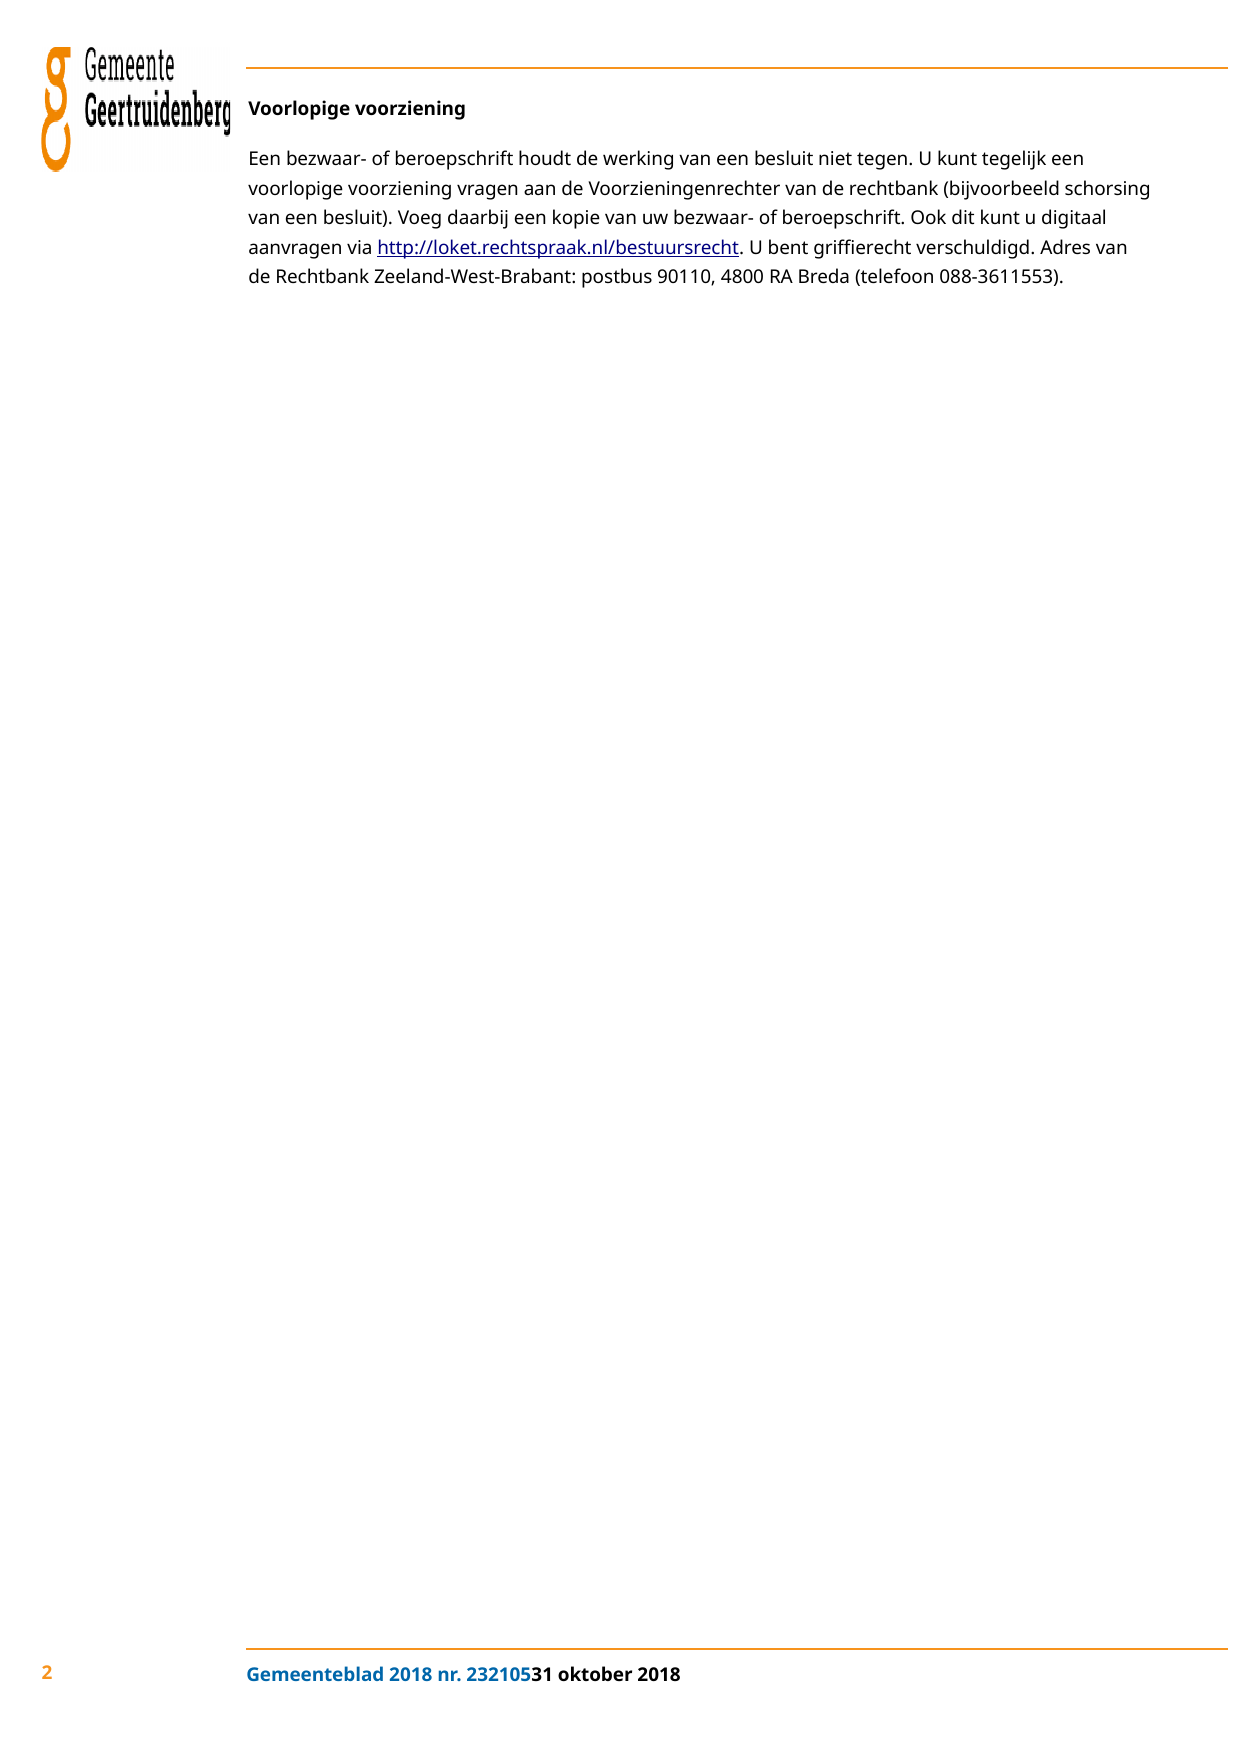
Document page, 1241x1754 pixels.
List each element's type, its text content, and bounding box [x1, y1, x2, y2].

text Een bezwaar- of beroepschrift houdt de werking van een besluit niet tegen. U kunt tegelijk een voorlopige voorziening vragen aan de Voorzieningenrechter van de rechtbank (bijvoorbeeld schorsing van een besluit). Voeg daarbij een kopie van uw bezwaar- of beroepschrift. Ook dit kunt u digitaal aanvragen via http://loket.rechtspraak.nl/bestuursrecht. U bent griffierecht verschuldigd. Adres van de Rechtbank Zeeland-West-Brabant: postbus 90110, 4800 RA Breda (telefoon 088-3611553). [248, 145, 1152, 289]
text Voorlopige voorziening [248, 95, 1152, 121]
picture [41, 47, 231, 172]
